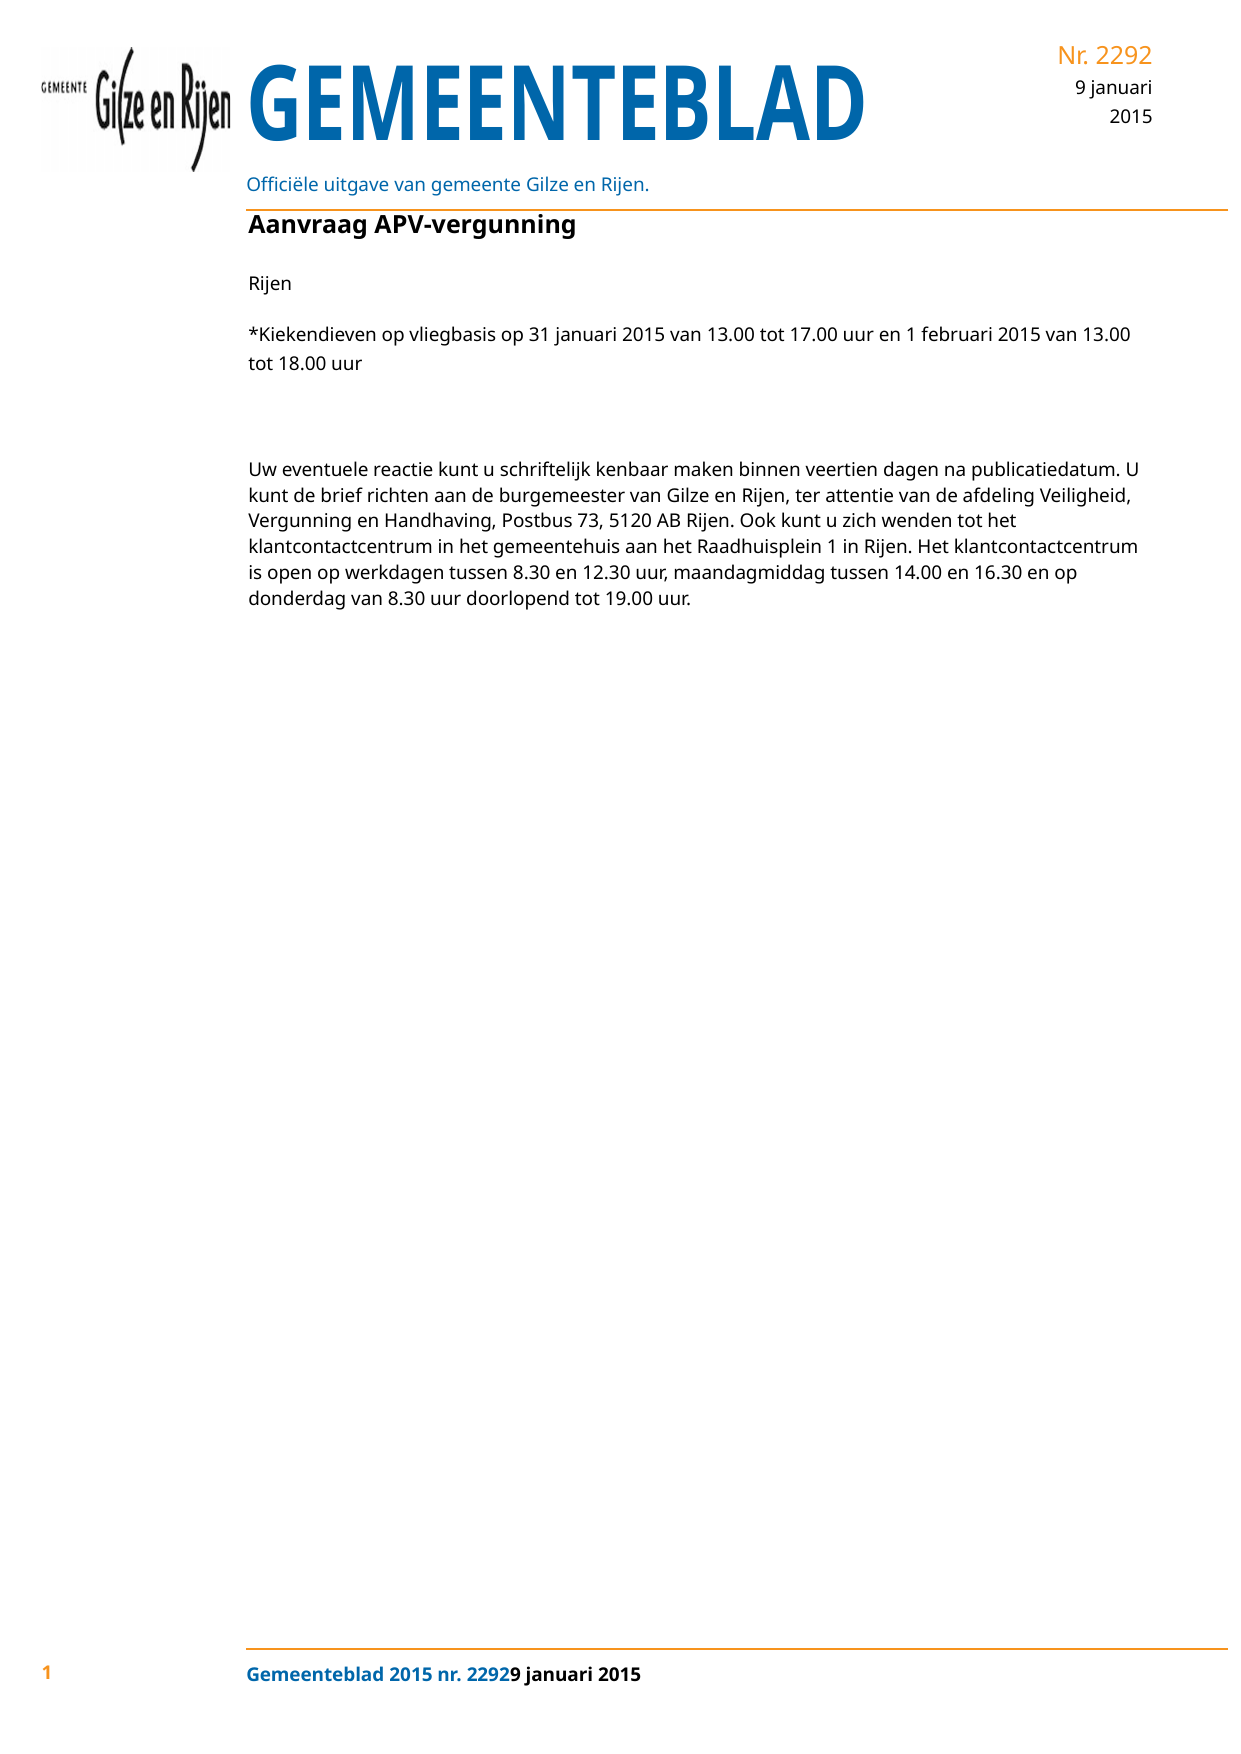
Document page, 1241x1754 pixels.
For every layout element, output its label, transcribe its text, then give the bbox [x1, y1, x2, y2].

picture [41, 47, 231, 172]
text Uw eventuele reactie kunt u schriftelijk kenbaar maken binnen veertien dagen na publicatiedatum. U kunt de brief richten aan de burgemeester van Gilze en Rijen, ter attentie van de afdeling Veiligheid, Vergunning en Handhaving, Postbus 73, 5120 AB Rijen. Ook kunt u zich wenden tot het klantcontactcentrum in het gemeentehuis aan het Raadhuisplein 1 in Rijen. Het klantcontactcentrum is open op werkdagen tussen 8.30 en 12.30 uur, maandagmiddag tussen 14.00 en 16.30 en op donderdag van 8.30 uur doorlopend tot 19.00 uur. [248, 456, 1152, 610]
text Rijen [248, 270, 1152, 296]
text Aanvraag APV-vergunning [248, 211, 1152, 241]
text *Kiekendieven op vliegbasis op 31 januari 2015 van 13.00 tot 17.00 uur en 1 februari 2015 van 13.00 tot 18.00 uur [248, 321, 1152, 376]
